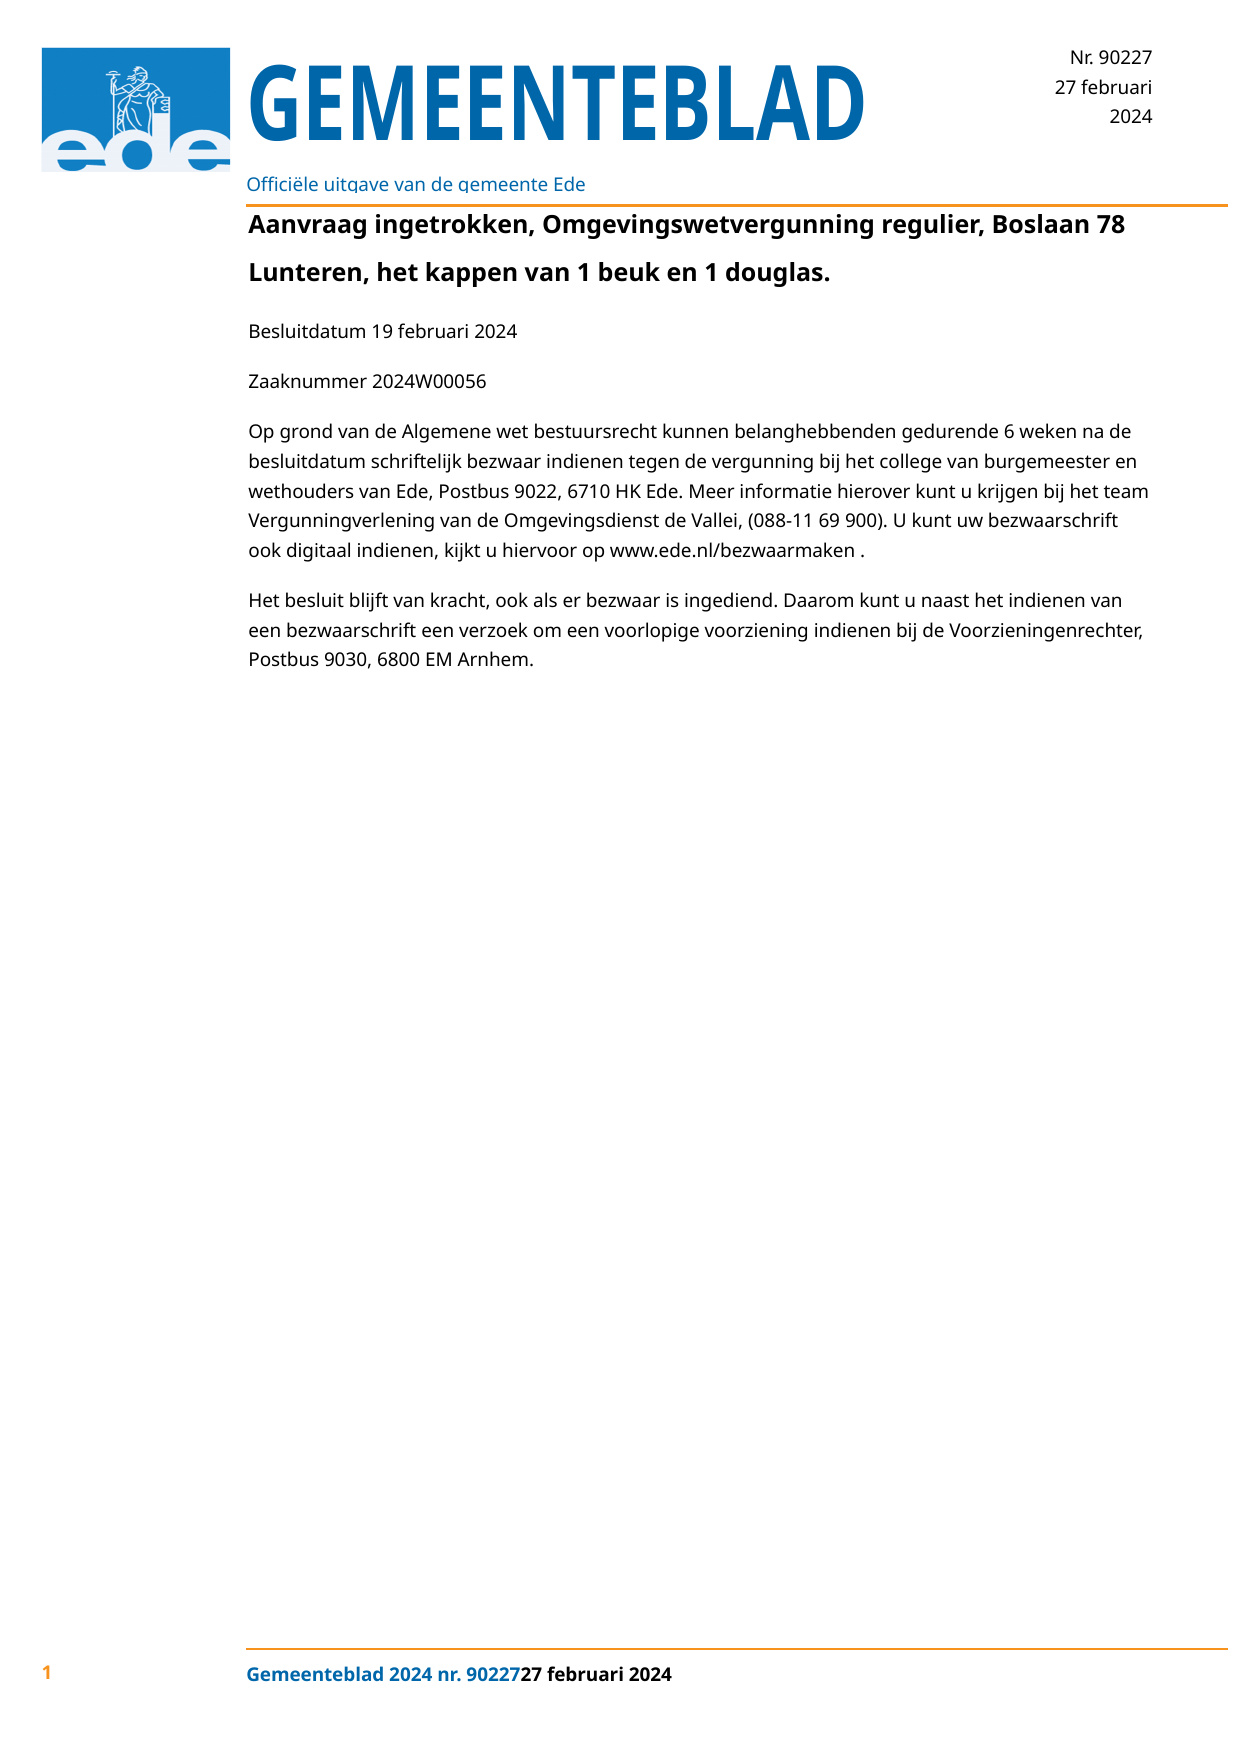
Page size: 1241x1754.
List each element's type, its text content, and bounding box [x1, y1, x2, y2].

text Het besluit blijft van kracht, ook als er bezwaar is ingediend. Daarom kunt u naast het indienen van een bezwaarschrift een verzoek om een voorlopige voorziening indienen bij de Voorzieningenrechter, Postbus 9030, 6800 EM Arnhem. [248, 587, 1152, 672]
text Zaaknummer 2024W00056 [248, 368, 1152, 394]
picture [41, 47, 231, 172]
text Besluitdatum 19 februari 2024 [248, 318, 1152, 344]
text Op grond van de Algemene wet bestuursrecht kunnen belanghebbenden gedurende 6 weken na de besluitdatum schriftelijk bezwaar indienen tegen de vergunning bij het college van burgemeester en wethouders van Ede, Postbus 9022, 6710 HK Ede. Meer informatie hierover kunt u krijgen bij het team Vergunningverlening van de Omgevingsdienst de Vallei, (088-11 69 900). U kunt uw bezwaarschrift ook digitaal indienen, kijkt u hiervoor op www.ede.nl/bezwaarmaken . [248, 419, 1152, 563]
text Aanvraag ingetrokken, Omgevingswetvergunning regulier, Boslaan 78 Lunteren, het kappen van 1 beuk en 1 douglas. [248, 207, 1152, 288]
